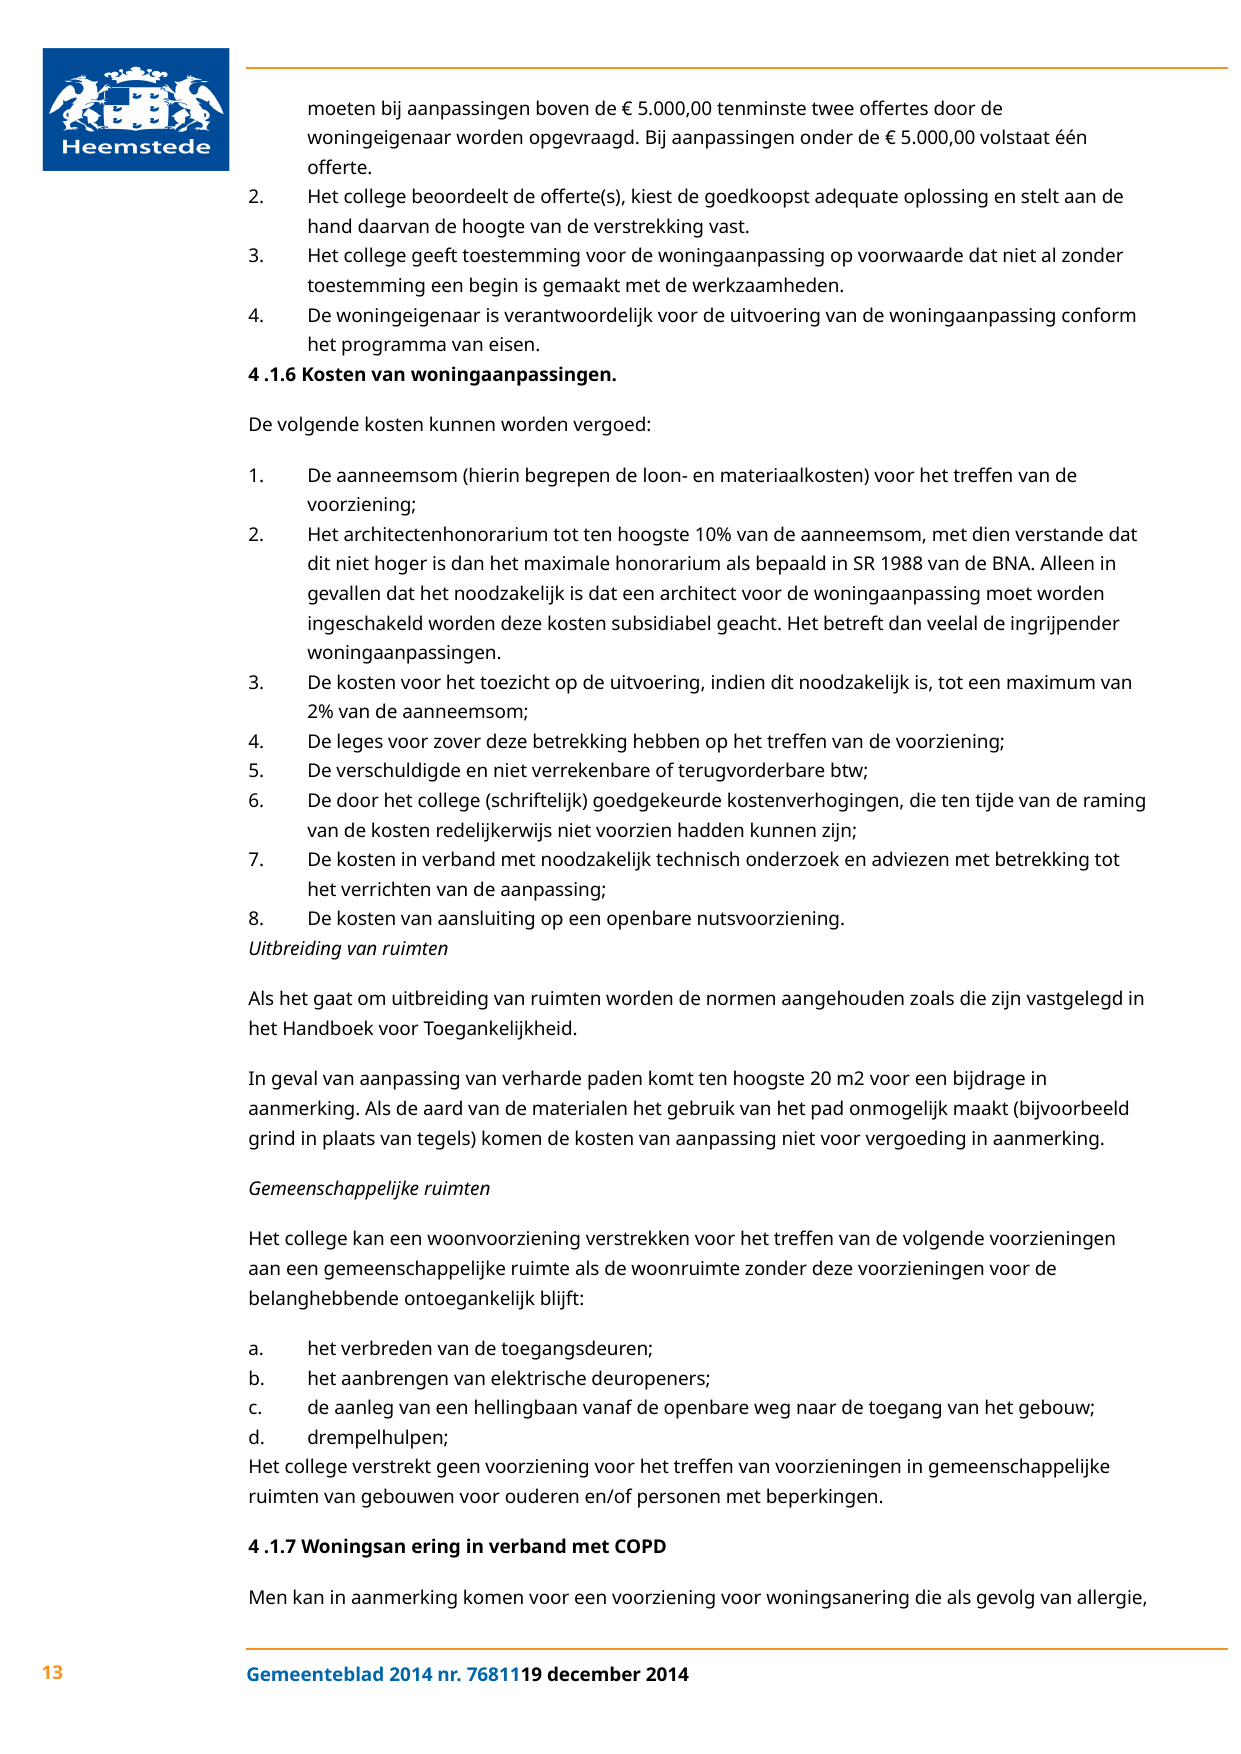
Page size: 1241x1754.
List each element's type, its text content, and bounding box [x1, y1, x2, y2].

list Het college geeft toestemming voor de woningaanpassing op voorwaarde dat niet al zonder toestemming een begin is gemaakt met de werkzaamheden. [248, 243, 1152, 298]
picture [41, 47, 231, 172]
text Men kan in aanmerking komen voor een voorziening voor woningsanering die als gevolg van allergie, [248, 1584, 1152, 1610]
list moeten bij aanpassingen boven de € 5.000,00 tenminste twee offertes door de woningeigenaar worden opgevraagd. Bij aanpassingen onder de € 5.000,00 volstaat één offerte. [248, 95, 1152, 180]
list De verschuldigde en niet verrekenbare of terugvorderbare btw; [248, 758, 1152, 783]
list De kosten in verband met noodzakelijk technisch onderzoek en adviezen met betrekking tot het verrichten van de aanpassing; [248, 846, 1152, 902]
text Het college verstrekt geen voorziening voor het treffen van voorzieningen in gemeenschappelijke ruimten van gebouwen voor ouderen en/of personen met beperkingen. [248, 1453, 1152, 1509]
text In geval van aanpassing van verharde paden komt ten hoogste 20 m2 voor een bijdrage in aanmerking. Als de aard van de materialen het gebruik van het pad onmogelijk maakt (bijvoorbeeld grind in plaats van tegels) komen de kosten van aanpassing niet voor vergoeding in aanmerking. [248, 1066, 1152, 1151]
list het verbreden van de toegangsdeuren; [248, 1335, 1152, 1361]
text Uitbreiding van ruimten [248, 935, 1152, 961]
list De woningeigenaar is verantwoordelijk voor de uitvoering van de woningaanpassing conform het programma van eisen. [248, 302, 1152, 357]
list drempelhulpen; [248, 1424, 1152, 1450]
list Het college beoordeelt de offerte(s), kiest de goedkoopst adequate oplossing en stelt aan de hand daarvan de hoogte van de verstrekking vast. [248, 183, 1152, 239]
list De door het college (schriftelijk) goedgekeurde kostenverhogingen, die ten tijde van de raming van de kosten redelijkerwijs niet voorzien hadden kunnen zijn; [248, 787, 1152, 843]
list de aanleg van een hellingbaan vanaf de openbare weg naar de toegang van het gebouw; [248, 1394, 1152, 1420]
list het aanbrengen van elektrische deuropeners; [248, 1365, 1152, 1391]
list Het architectenhonorarium tot ten hoogste 10% van de aanneemsom, met dien verstande dat dit niet hoger is dan het maximale honorarium als bepaald in SR 1988 van de BNA. Alleen in gevallen dat het noodzakelijk is dat een architect voor de woningaanpassing moet worden ingeschakeld worden deze kosten subsidiabel geacht. Het betreft dan veelal de ingrijpender woningaanpassingen. [248, 521, 1152, 665]
list De kosten voor het toezicht op de uitvoering, indien dit noodzakelijk is, tot een maximum van 2% van de aanneemsom; [248, 669, 1152, 724]
text De volgende kosten kunnen worden vergoed: [248, 411, 1152, 437]
text Gemeenschappelijke ruimten [248, 1175, 1152, 1201]
text Als het gaat om uitbreiding van ruimten worden de normen aangehouden zoals die zijn vastgelegd in het Handboek voor Toegankelijkheid. [248, 986, 1152, 1041]
text Het college kan een woonvoorziening verstrekken voor het treffen van de volgende voorzieningen aan een gemeenschappelijke ruimte als de woonruimte zonder deze voorzieningen voor de belanghebbende ontoegankelijk blijft: [248, 1226, 1152, 1311]
list De leges voor zover deze betrekking hebben op het treffen van de voorziening; [248, 728, 1152, 754]
text 4 .1.6 Kosten van woningaanpassingen. [248, 361, 1152, 387]
list De aanneemsom (hierin begrepen de loon- en materiaalkosten) voor het treffen van de voorziening; [248, 462, 1152, 517]
list De kosten van aansluiting op een openbare nutsvoorziening. [248, 906, 1152, 931]
text 4 .1.7 Woningsan ering in verband met COPD [248, 1533, 1152, 1559]
